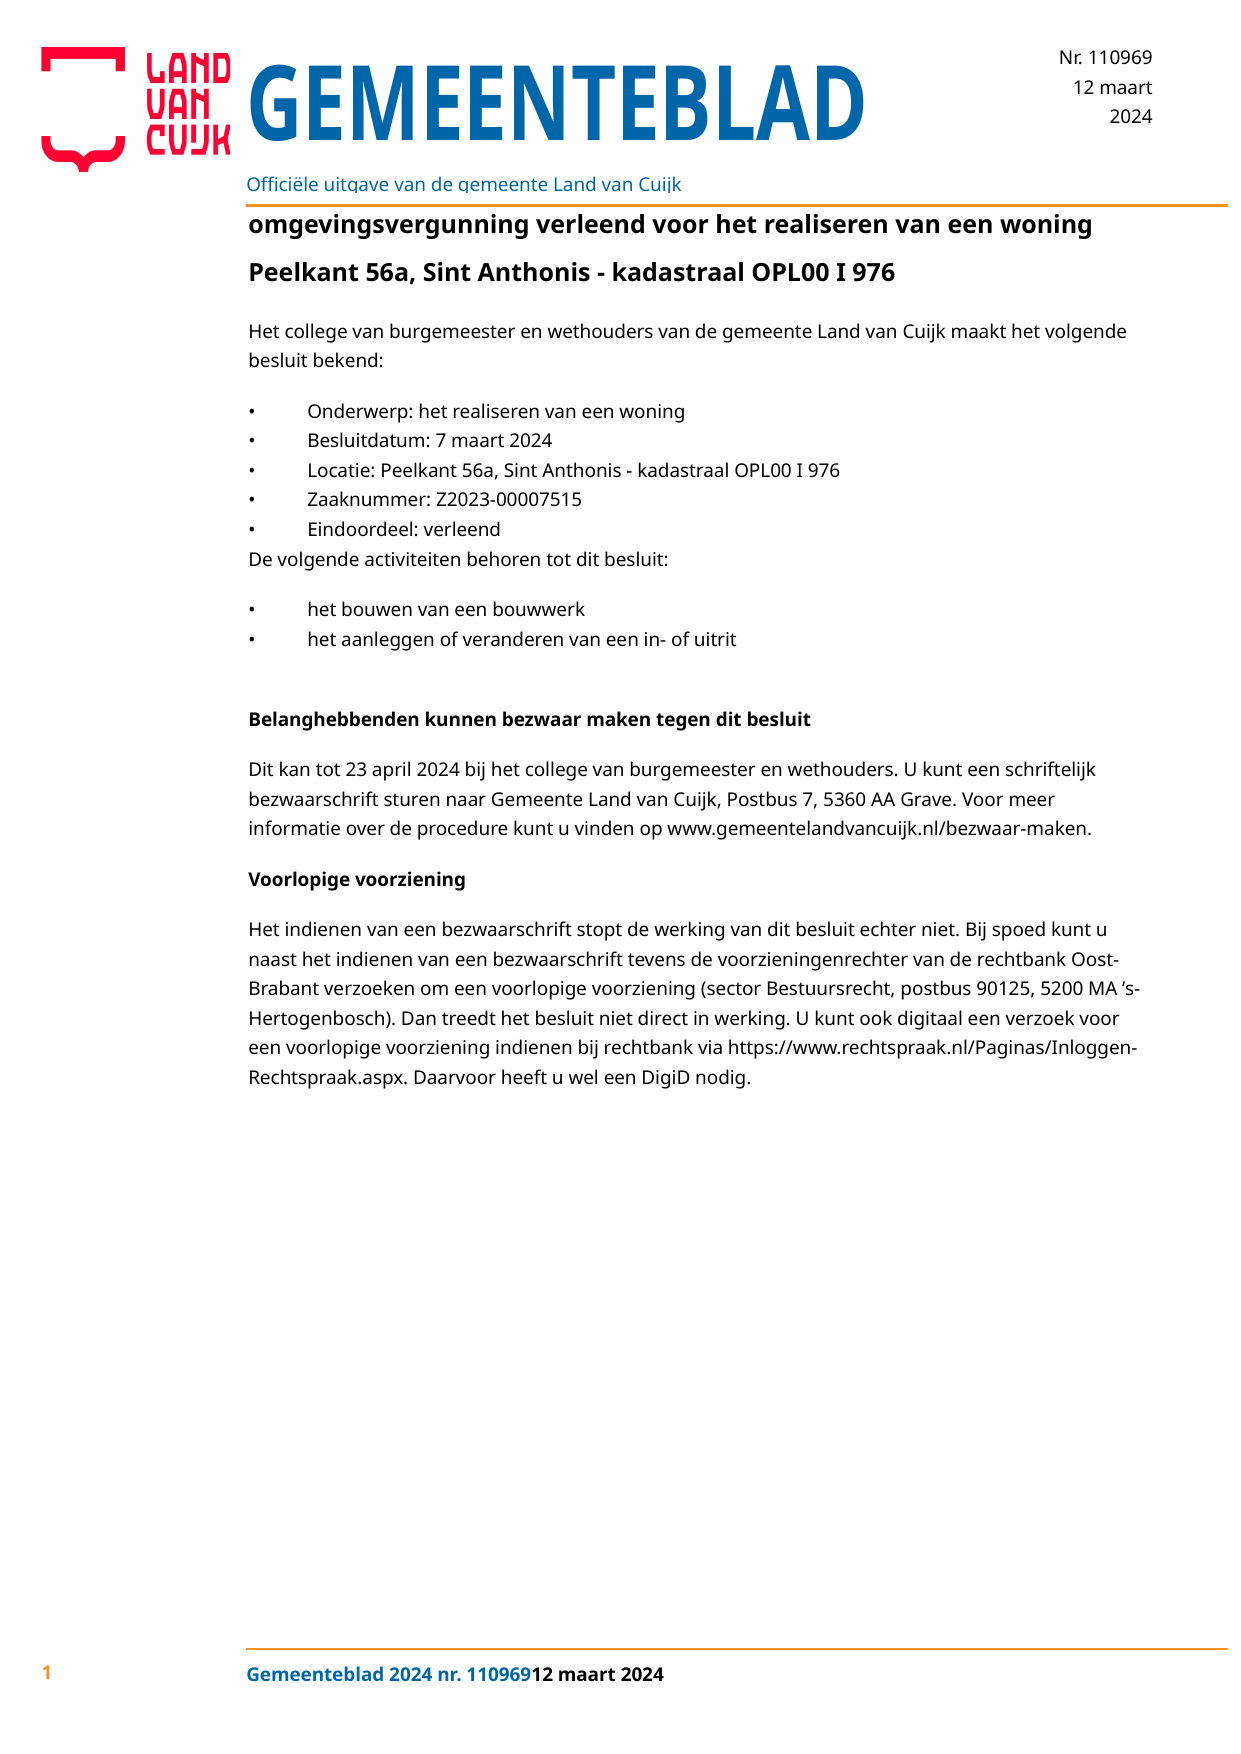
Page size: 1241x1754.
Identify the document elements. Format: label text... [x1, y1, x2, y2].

text Het indienen van een bezwaarschrift stopt de werking van dit besluit echter niet. Bij spoed kunt u naast het indienen van een bezwaarschrift tevens de voorzieningenrechter van de rechtbank Oost-Brabant verzoeken om een voorlopige voorziening (sector Bestuursrecht, postbus 90125, 5200 MA ’s-Hertogenbosch). Dan treedt het besluit niet direct in werking. U kunt ook digitaal een verzoek voor een voorlopige voorziening indienen bij rechtbank via https://www.rechtspraak.nl/Paginas/Inloggen-Rechtspraak.aspx. Daarvoor heeft u wel een DigiD nodig. [248, 916, 1152, 1090]
text Voorlopige voorziening [248, 866, 1152, 892]
text Het college van burgemeester en wethouders van de gemeente Land van Cuijk maakt het volgende besluit bekend: [248, 318, 1152, 373]
list het aanleggen of veranderen van een in- of uitrit [248, 626, 1152, 652]
list Zaaknummer: Z2023-00007515 [248, 487, 1152, 512]
text Belanghebbenden kunnen bezwaar maken tegen dit besluit [248, 706, 1152, 732]
text omgevingsvergunning verleend voor het realiseren van een woning Peelkant 56a, Sint Anthonis - kadastraal OPL00 I 976 [248, 207, 1152, 288]
list Besluitdatum: 7 maart 2024 [248, 427, 1152, 453]
text Dit kan tot 23 april 2024 bij het college van burgemeester en wethouders. U kunt een schriftelijk bezwaarschrift sturen naar Gemeente Land van Cuijk, Postbus 7, 5360 AA Grave. Voor meer informatie over de procedure kunt u vinden op www.gemeentelandvancuijk.nl/bezwaar-maken. [248, 756, 1152, 841]
text De volgende activiteiten behoren tot dit besluit: [248, 546, 1152, 572]
list Onderwerp: het realiseren van een woning [248, 398, 1152, 424]
list Locatie: Peelkant 56a, Sint Anthonis - kadastraal OPL00 I 976 [248, 457, 1152, 483]
list Eindoordeel: verleend [248, 516, 1152, 542]
list het bouwen van een bouwwerk [248, 596, 1152, 622]
picture [41, 47, 231, 172]
